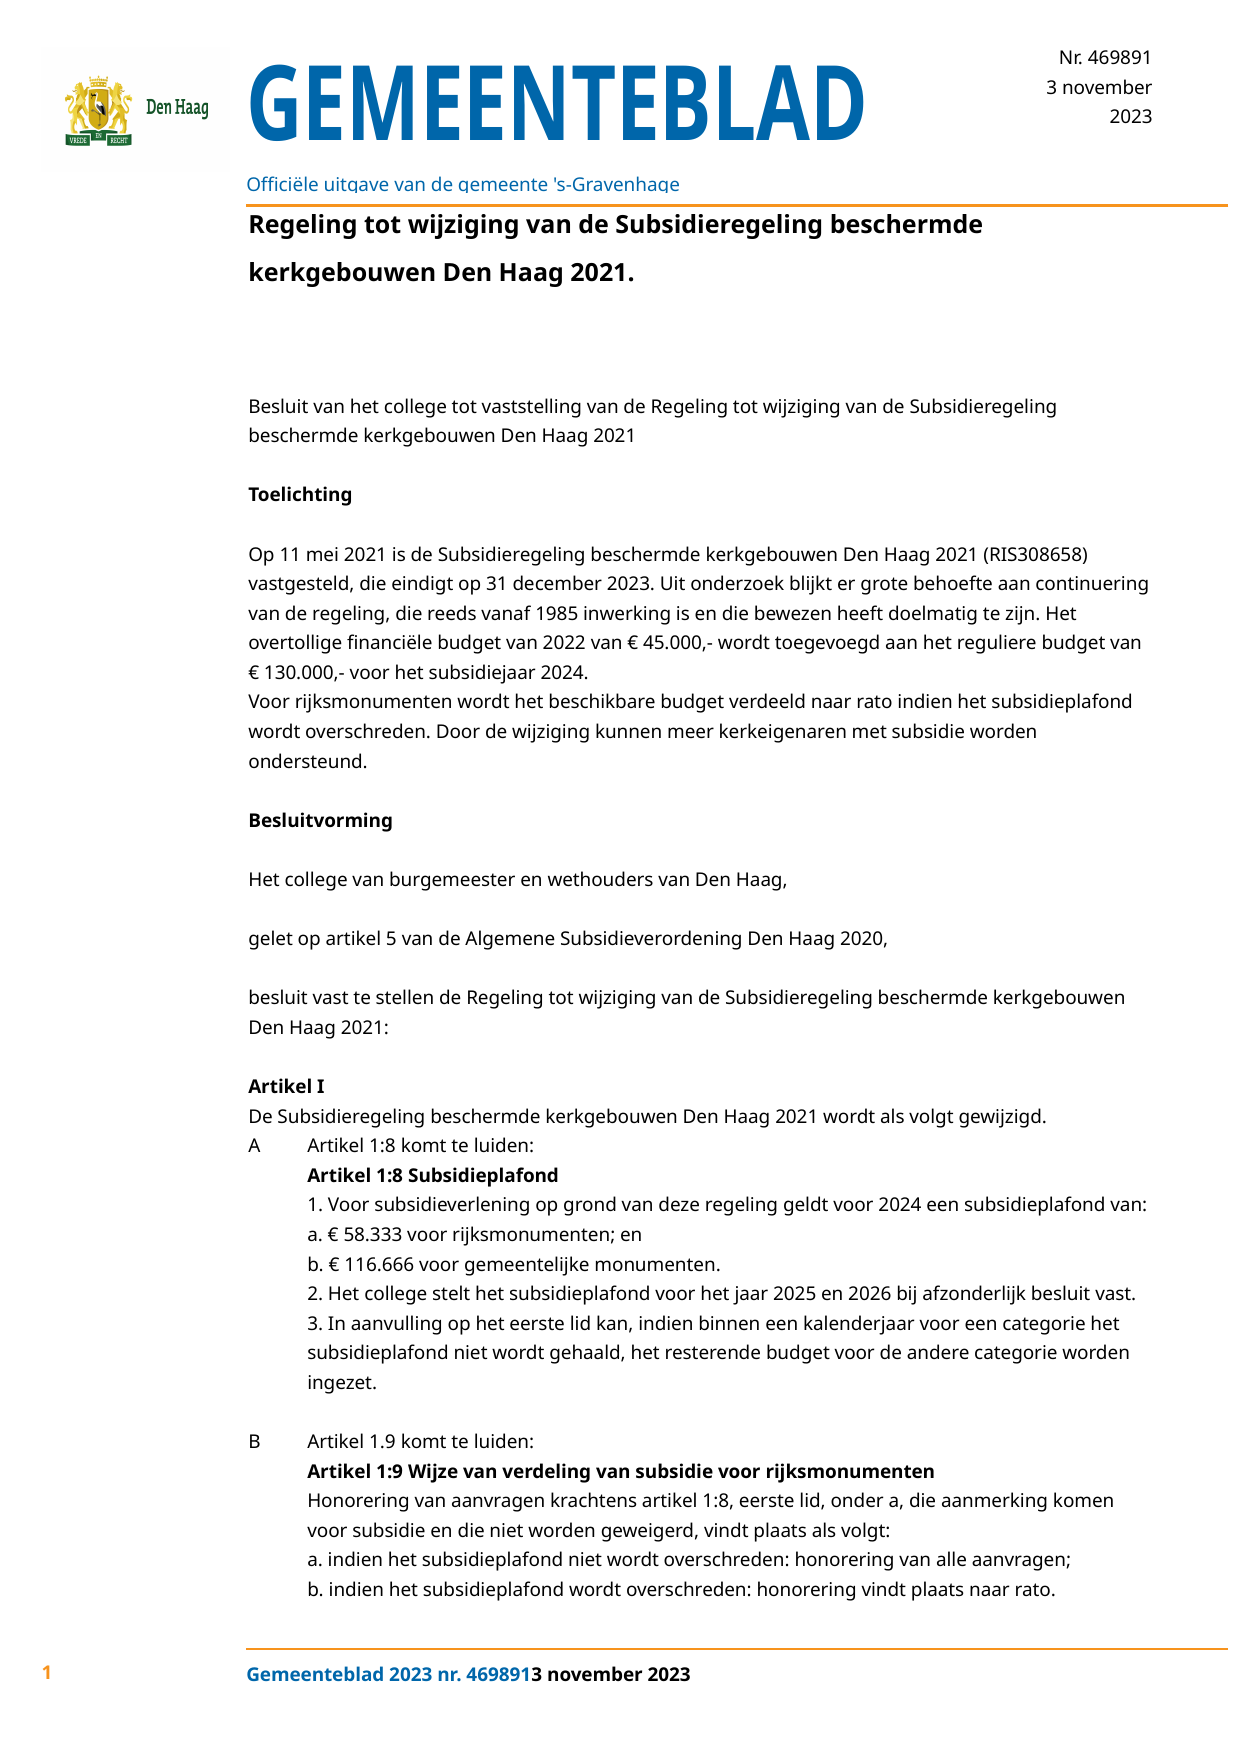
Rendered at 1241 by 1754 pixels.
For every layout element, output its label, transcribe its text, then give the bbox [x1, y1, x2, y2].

list b. indien het subsidieplafond wordt overschreden: honorering vindt plaats naar rato. [248, 1576, 1152, 1602]
text De Subsidieregeling beschermde kerkgebouwen Den Haag 2021 wordt als volgt gewijzigd. [248, 1103, 1152, 1129]
text Toelichting [248, 482, 1152, 507]
text Besluit van het college tot vaststelling van de Regeling tot wijziging van de Subsidieregeling beschermde kerkgebouwen Den Haag 2021 [248, 393, 1152, 448]
list Artikel 1.9 komt te luiden: [248, 1428, 1152, 1454]
list 1. Voor subsidieverlening op grond van deze regeling geldt voor 2024 een subsidieplafond van: [248, 1192, 1152, 1217]
list Artikel 1:8 Subsidieplafond [248, 1162, 1152, 1188]
list a. € 58.333 voor rijksmonumenten; en [248, 1221, 1152, 1247]
text Regeling tot wijziging van de Subsidieregeling beschermde kerkgebouwen Den Haag 2021. [248, 207, 1152, 288]
picture [41, 47, 231, 172]
text Op 11 mei 2021 is de Subsidieregeling beschermde kerkgebouwen Den Haag 2021 (RIS308658) vastgesteld, die eindigt op 31 december 2023. Uit onderzoek blijkt er grote behoefte aan continuering van de regeling, die reeds vanaf 1985 inwerking is en die bewezen heeft doelmatig te zijn. Het overtollige financiële budget van 2022 van € 45.000,- wordt toegevoegd aan het reguliere budget van € 130.000,- voor het subsidiejaar 2024. [248, 541, 1152, 685]
text gelet op artikel 5 van de Algemene Subsidieverordening Den Haag 2020, [248, 925, 1152, 951]
list 2. Het college stelt het subsidieplafond voor het jaar 2025 en 2026 bij afzonderlijk besluit vast. [248, 1280, 1152, 1306]
list 3. In aanvulling op het eerste lid kan, indien binnen een kalenderjaar voor een categorie het subsidieplafond niet wordt gehaald, het resterende budget voor de andere categorie worden ingezet. [248, 1310, 1152, 1395]
text besluit vast te stellen de Regeling tot wijziging van de Subsidieregeling beschermde kerkgebouwen Den Haag 2021: [248, 984, 1152, 1040]
list b. € 116.666 voor gemeentelijke monumenten. [248, 1251, 1152, 1277]
text Artikel I [248, 1073, 1152, 1099]
list Honorering van aanvragen krachtens artikel 1:8, eerste lid, onder a, die aanmerking komen voor subsidie en die niet worden geweigerd, vindt plaats als volgt: [248, 1487, 1152, 1543]
list Artikel 1:8 komt te luiden: [248, 1132, 1152, 1158]
list a. indien het subsidieplafond niet wordt overschreden: honorering van alle aanvragen; [248, 1547, 1152, 1572]
text Het college van burgemeester en wethouders van Den Haag, [248, 866, 1152, 892]
text Besluitvorming [248, 807, 1152, 833]
list Artikel 1:9 Wijze van verdeling van subsidie voor rijksmonumenten [248, 1458, 1152, 1484]
text Voor rijksmonumenten wordt het beschikbare budget verdeeld naar rato indien het subsidieplafond wordt overschreden. Door de wijziging kunnen meer kerkeigenaren met subsidie worden ondersteund. [248, 689, 1152, 774]
